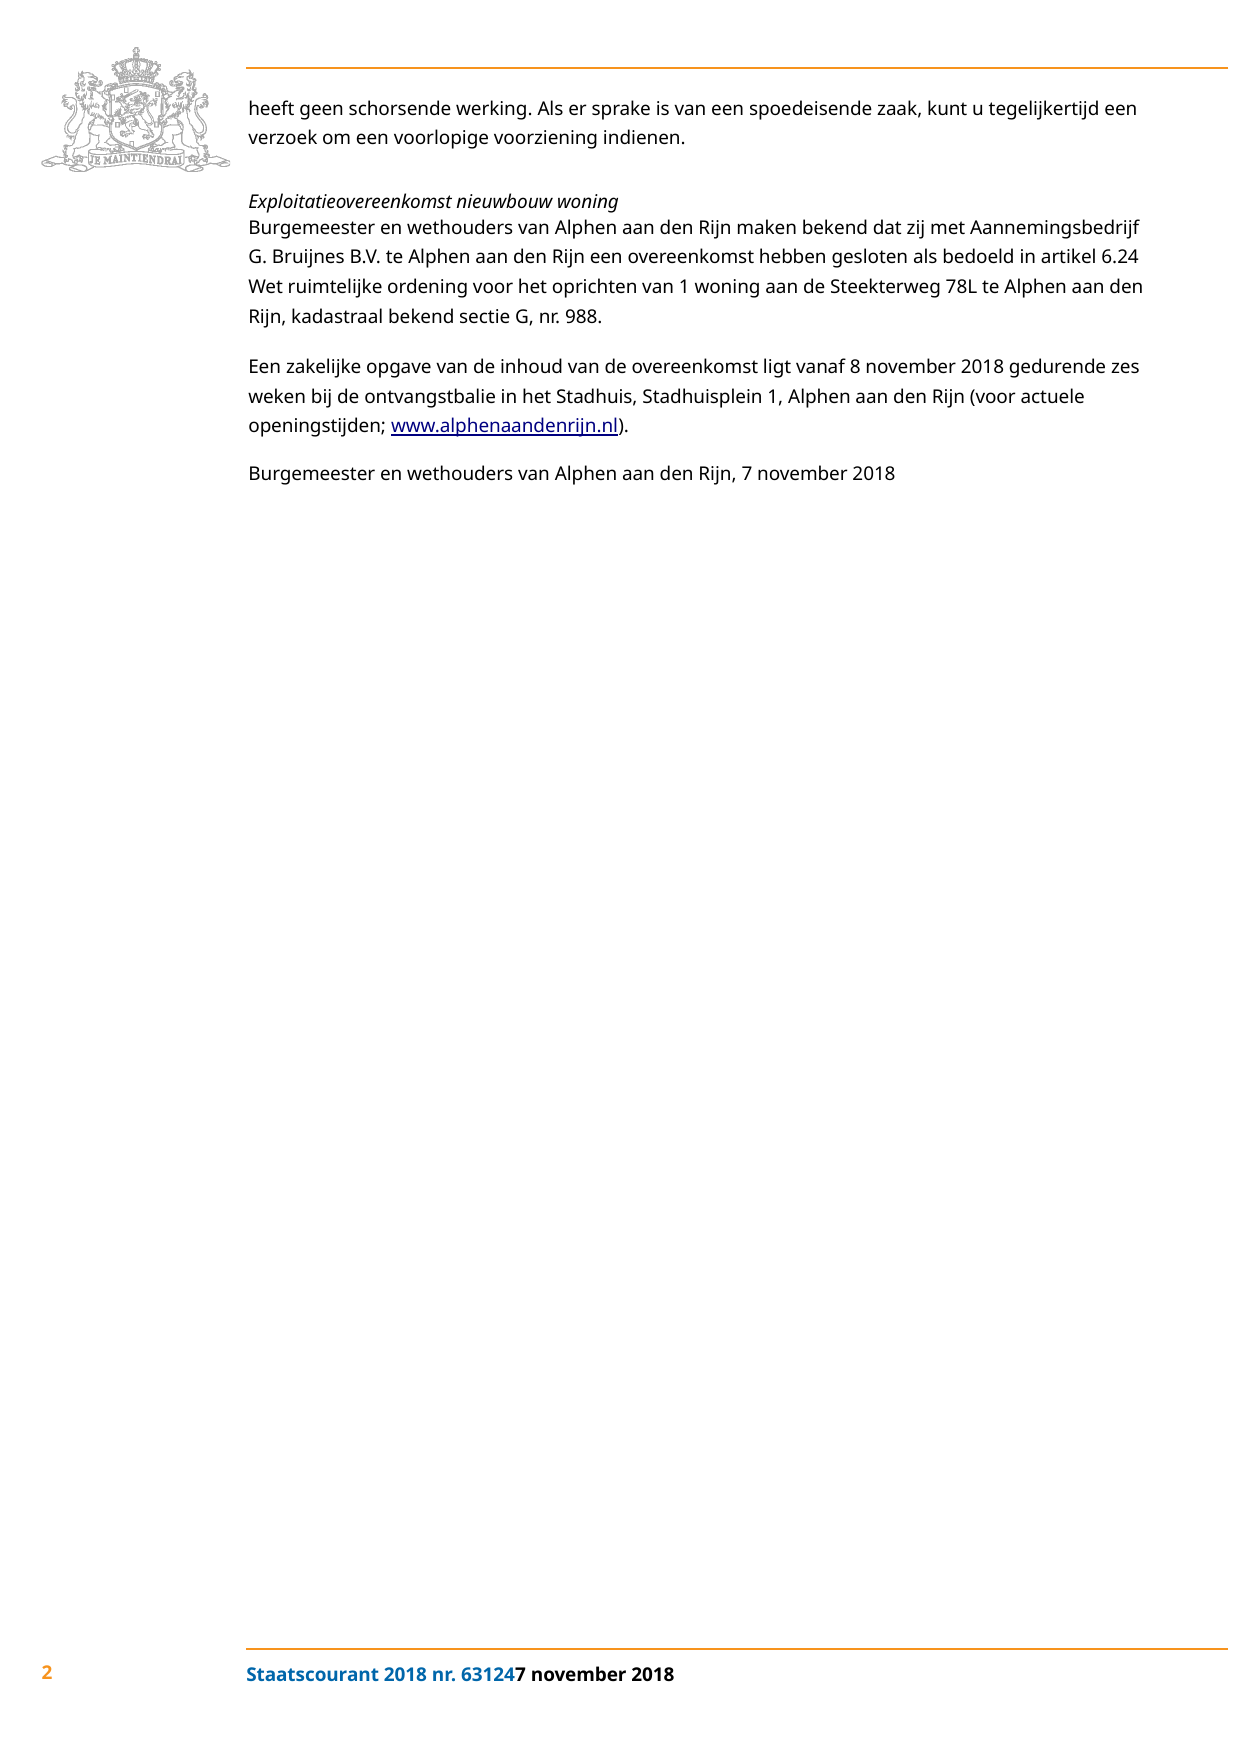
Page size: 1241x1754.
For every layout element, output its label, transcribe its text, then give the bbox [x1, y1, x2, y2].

picture [41, 47, 231, 172]
text Een zakelijke opgave van de inhoud van de overeenkomst ligt vanaf 8 november 2018 gedurende zes weken bij de ontvangstbalie in het Stadhuis, Stadhuisplein 1, Alphen aan den Rijn (voor actuele openingstijden; www.alphenaandenrijn.nl). [248, 353, 1152, 438]
text Burgemeester en wethouders van Alphen aan den Rijn, 7 november 2018 [248, 460, 1152, 486]
text heeft geen schorsende werking. Als er sprake is van een spoedeisende zaak, kunt u tegelijkertijd een verzoek om een voorlopige voorziening indienen. [248, 95, 1152, 150]
text Exploitatieovereenkomst nieuwbouw woning [248, 188, 1152, 214]
text Burgemeester en wethouders van Alphen aan den Rijn maken bekend dat zij met Aannemingsbedrijf G. Bruijnes B.V. te Alphen aan den Rijn een overeenkomst hebben gesloten als bedoeld in artikel 6.24 Wet ruimtelijke ordening voor het oprichten van 1 woning aan de Steekterweg 78L te Alphen aan den Rijn, kadastraal bekend sectie G, nr. 988. [248, 214, 1152, 328]
